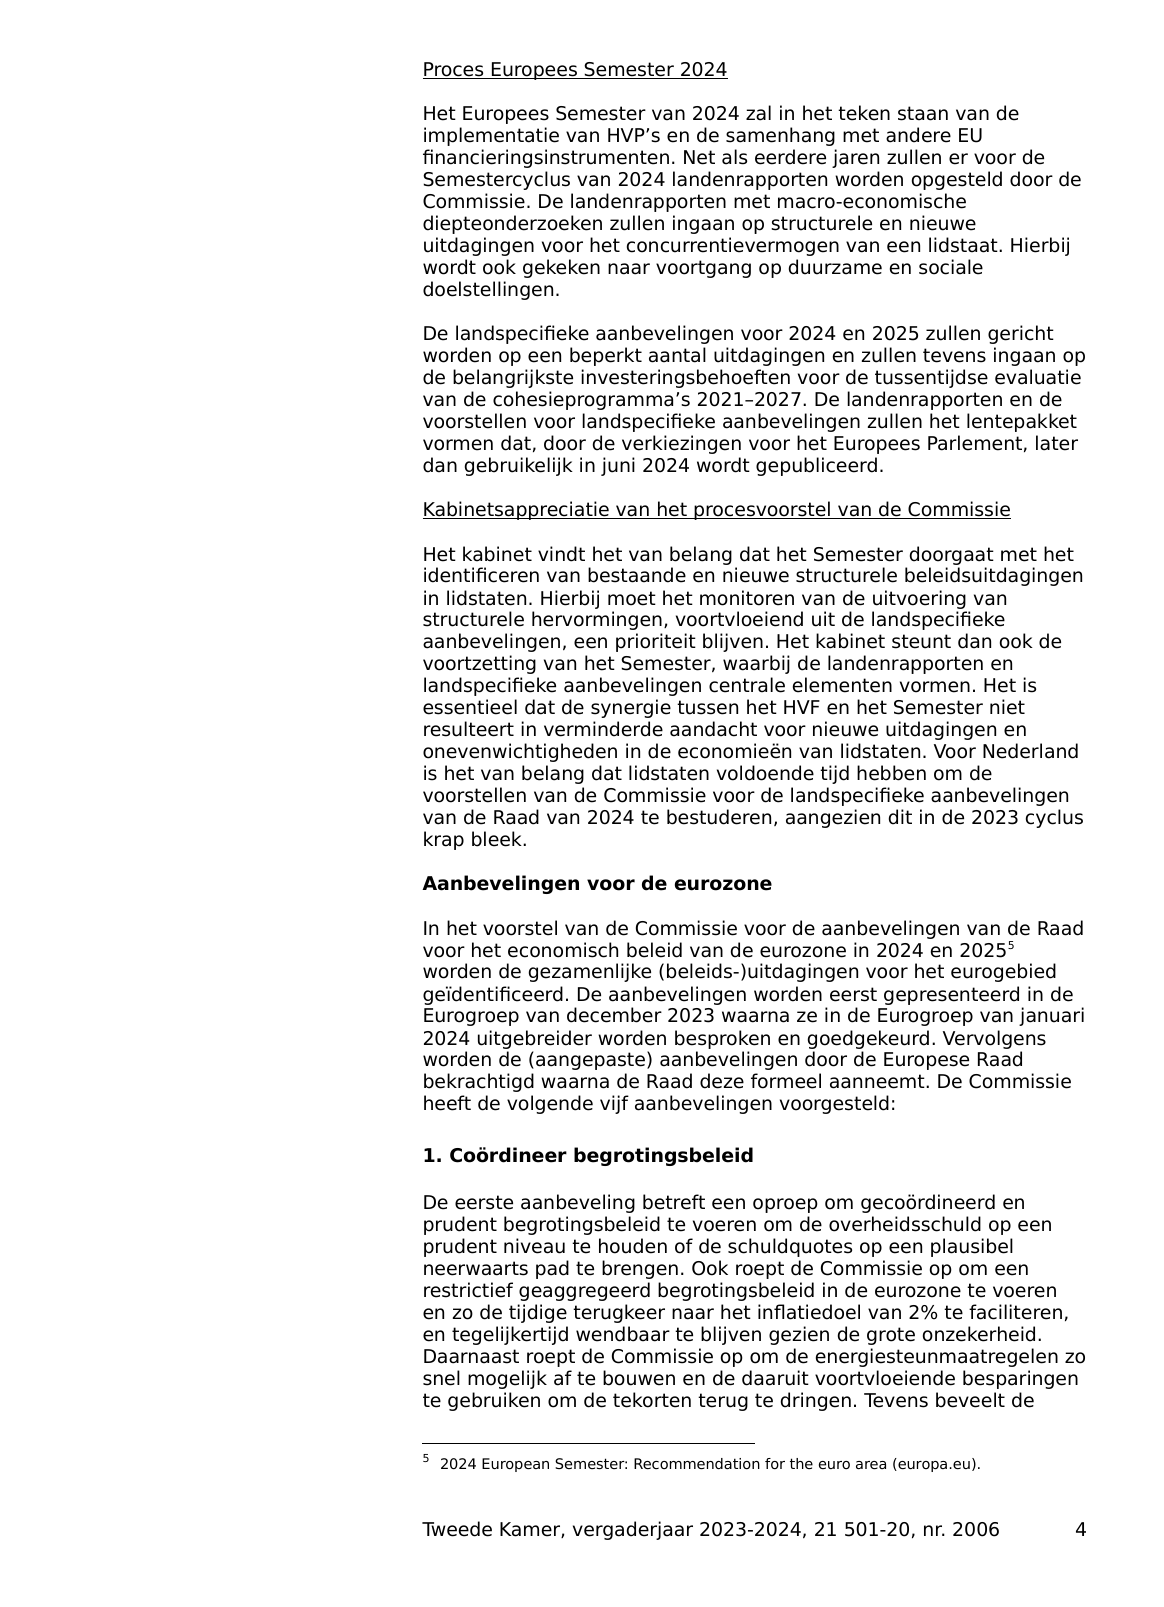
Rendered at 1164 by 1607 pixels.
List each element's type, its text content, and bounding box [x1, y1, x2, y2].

subtitle Kabinetsappreciatie van het procesvoorstel van de Commissie [422, 499, 1087, 521]
text De landspecifieke aanbevelingen voor 2024 en 2025 zullen gericht worden op een beperkt aantal uitdagingen en zullen tevens ingaan op de belangrijkste investeringsbehoeften voor de tussentijdse evaluatie van de cohesieprogramma’s 2021–2027. De landenrapporten en de voorstellen voor landspecifieke aanbevelingen zullen het lentepakket vormen dat, door de verkiezingen voor het Europees Parlement, later dan gebruikelijk in juni 2024 wordt gepubliceerd. [422, 323, 1087, 477]
text In het voorstel van de Commissie voor de aanbevelingen van de Raad voor het economisch beleid van de eurozone in 2024 en 2025 worden de gezamenlijke (beleids-)uitdagingen voor het eurogebied geïdentificeerd. De aanbevelingen worden eerst gepresenteerd in de Eurogroep van december 2023 waarna ze in de Eurogroep van januari 2024 uitgebreider worden besproken en goedgekeurd. Vervolgens worden de (aangepaste) aanbevelingen door de Europese Raad bekrachtigd waarna de Raad deze formeel aanneemt. De Commissie heeft de volgende vijf aanbevelingen voorgesteld: [422, 917, 1087, 1115]
subtitle 1. Coördineer begrotingsbeleid [422, 1145, 1087, 1167]
subtitle Aanbevelingen voor de eurozone [422, 873, 1087, 895]
text Het kabinet vindt het van belang dat het Semester doorgaat met het identificeren van bestaande en nieuwe structurele beleidsuitdagingen in lidstaten. Hierbij moet het monitoren van de uitvoering van structurele hervormingen, voortvloeiend uit de landspecifieke aanbevelingen, een prioriteit blijven. Het kabinet steunt dan ook de voortzetting van het Semester, waarbij de landenrapporten en landspecifieke aanbevelingen centrale elementen vormen. Het is essentieel dat de synergie tussen het HVF en het Semester niet resulteert in verminderde aandacht voor nieuwe uitdagingen en onevenwichtigheden in de economieën van lidstaten. Voor Nederland is het van belang dat lidstaten voldoende tijd hebben om de voorstellen van de Commissie voor de landspecifieke aanbevelingen van de Raad van 2024 te bestuderen, aangezien dit in de 2023 cyclus krap bleek. [422, 543, 1087, 851]
text Het Europees Semester van 2024 zal in het teken staan van de implementatie van HVP’s en de samenhang met andere EU financieringsinstrumenten. Net als eerdere jaren zullen er voor de Semestercyclus van 2024 landenrapporten worden opgesteld door de Commissie. De landenrapporten met macro-economische diepteonderzoeken zullen ingaan op structurele en nieuwe uitdagingen voor het concurrentievermogen van een lidstaat. Hierbij wordt ook gekeken naar voortgang op duurzame en sociale doelstellingen. [422, 103, 1087, 301]
subtitle Proces Europees Semester 2024 [422, 59, 1087, 81]
text 2024 European Semester: Recommendation for the euro area (europa.eu). [422, 1452, 1087, 1474]
text De eerste aanbeveling betreft een oproep om gecoördineerd en prudent begrotingsbeleid te voeren om de overheidsschuld op een prudent niveau te houden of de schuldquotes op een plausibel neerwaarts pad te brengen. Ook roept de Commissie op om een restrictief geaggregeerd begrotingsbeleid in de eurozone te voeren en zo de tijdige terugkeer naar het inflatiedoel van 2% te faciliteren, en tegelijkertijd wendbaar te blijven gezien de grote onzekerheid. Daarnaast roept de Commissie op om de energiesteunmaatregelen zo snel mogelijk af te bouwen en de daaruit voortvloeiende besparingen te gebruiken om de tekorten terug te dringen. Tevens beveelt de [422, 1192, 1087, 1412]
